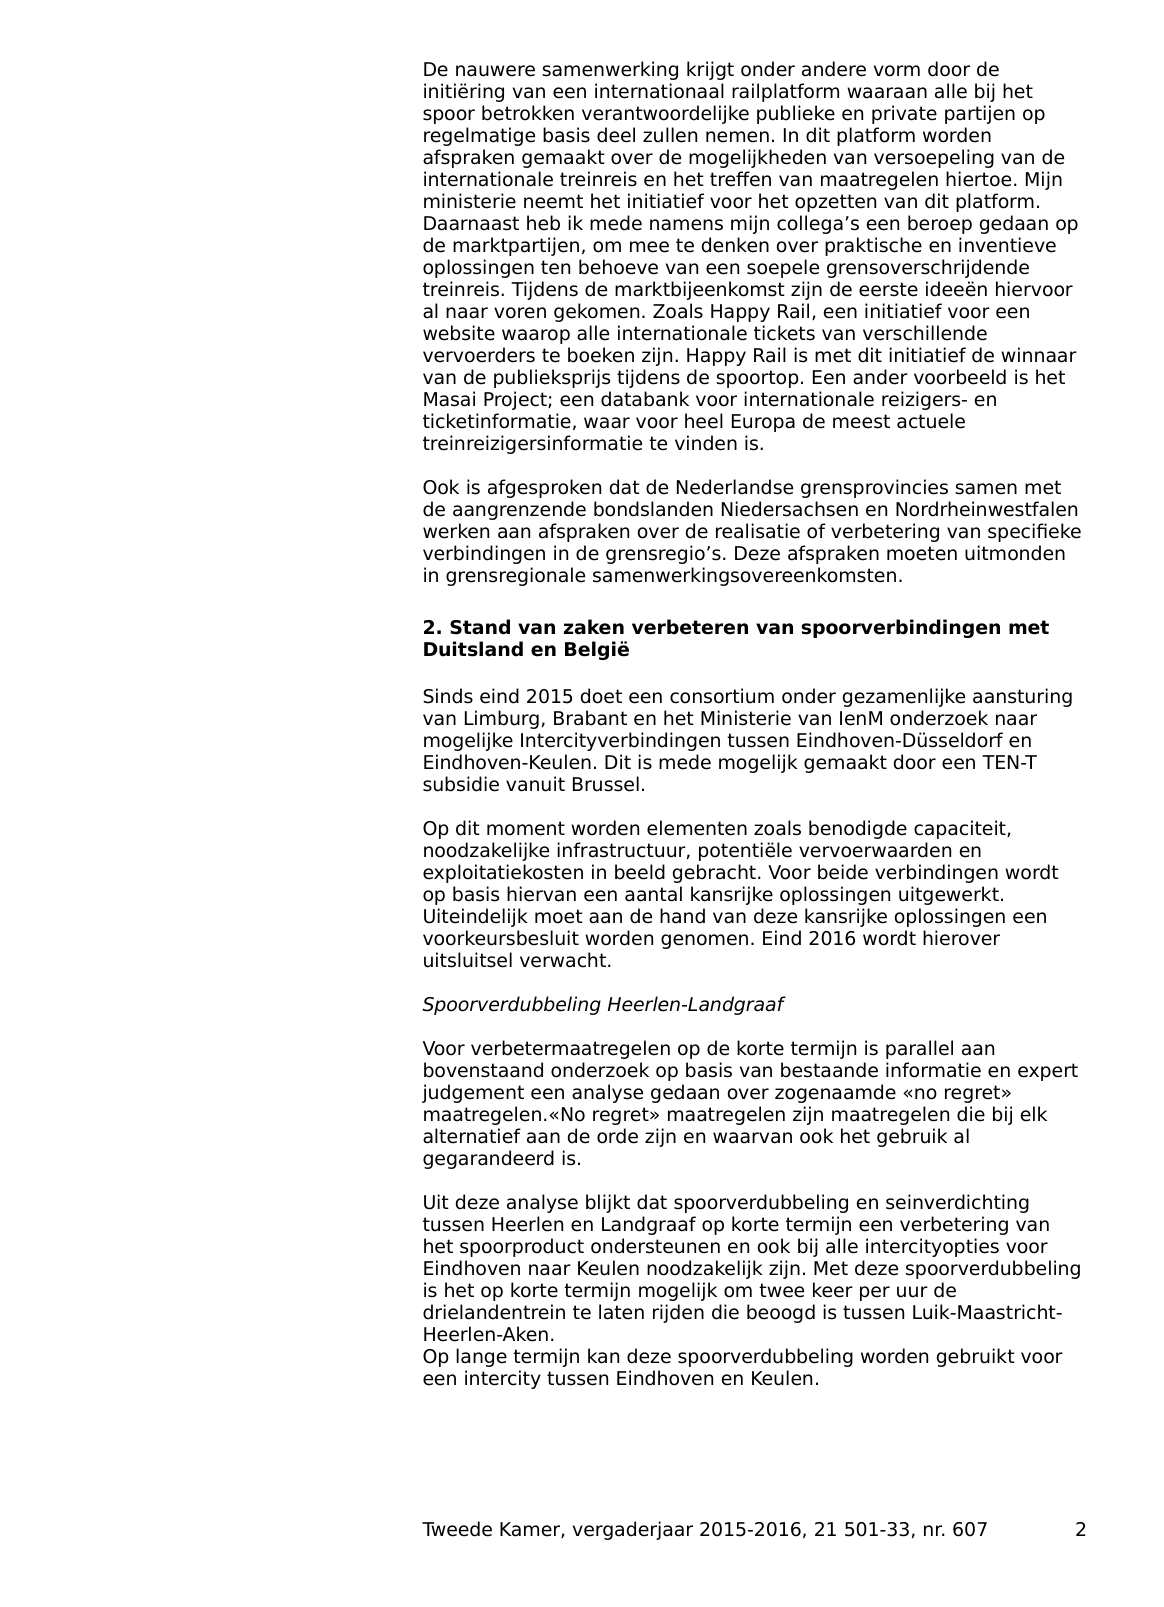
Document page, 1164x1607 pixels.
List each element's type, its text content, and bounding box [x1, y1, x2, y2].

text Sinds eind 2015 doet een consortium onder gezamenlijke aansturing van Limburg, Brabant en het Ministerie van IenM onderzoek naar mogelijke Intercityverbindingen tussen Eindhoven-Düsseldorf en Eindhoven-Keulen. Dit is mede mogelijk gemaakt door een TEN-T subsidie vanuit Brussel. [422, 686, 1087, 796]
subtitle Spoorverdubbeling Heerlen-Landgraaf [422, 994, 1087, 1016]
text Op dit moment worden elementen zoals benodigde capaciteit, noodzakelijke infrastructuur, potentiële vervoerwaarden en exploitatiekosten in beeld gebracht. Voor beide verbindingen wordt op basis hiervan een aantal kansrijke oplossingen uitgewerkt. Uiteindelijk moet aan de hand van deze kansrijke oplossingen een voorkeursbesluit worden genomen. Eind 2016 wordt hierover uitsluitsel verwacht. [422, 818, 1087, 972]
text Uit deze analyse blijkt dat spoorverdubbeling en seinverdichting tussen Heerlen en Landgraaf op korte termijn een verbetering van het spoorproduct ondersteunen en ook bij alle intercityopties voor Eindhoven naar Keulen noodzakelijk zijn. Met deze spoorverdubbeling is het op korte termijn mogelijk om twee keer per uur de drielandentrein te laten rijden die beoogd is tussen Luik-Maastricht-Heerlen-Aken. [422, 1192, 1087, 1346]
text Op lange termijn kan deze spoorverdubbeling worden gebruikt voor een intercity tussen Eindhoven en Keulen. [422, 1346, 1087, 1390]
text De nauwere samenwerking krijgt onder andere vorm door de initiëring van een internationaal railplatform waaraan alle bij het spoor betrokken verantwoordelijke publieke en private partijen op regelmatige basis deel zullen nemen. In dit platform worden afspraken gemaakt over de mogelijkheden van versoepeling van de internationale treinreis en het treffen van maatregelen hiertoe. Mijn ministerie neemt het initiatief voor het opzetten van dit platform. [422, 59, 1087, 213]
text Voor verbetermaatregelen op de korte termijn is parallel aan bovenstaand onderzoek op basis van bestaande informatie en expert judgement een analyse gedaan over zogenaamde «no regret» maatregelen.«No regret» maatregelen zijn maatregelen die bij elk alternatief aan de orde zijn en waarvan ook het gebruik al gegarandeerd is. [422, 1038, 1087, 1170]
subtitle 2. Stand van zaken verbeteren van spoorverbindingen met Duitsland en België [422, 617, 1087, 661]
text Ook is afgesproken dat de Nederlandse grensprovincies samen met de aangrenzende bondslanden Niedersachsen en Nordrheinwestfalen werken aan afspraken over de realisatie of verbetering van specifieke verbindingen in de grensregio’s. Deze afspraken moeten uitmonden in grensregionale samenwerkingsovereenkomsten. [422, 477, 1087, 587]
text Daarnaast heb ik mede namens mijn collega’s een beroep gedaan op de marktpartijen, om mee te denken over praktische en inventieve oplossingen ten behoeve van een soepele grensoverschrijdende treinreis. Tijdens de marktbijeenkomst zijn de eerste ideeën hiervoor al naar voren gekomen. Zoals Happy Rail, een initiatief voor een website waarop alle internationale tickets van verschillende vervoerders te boeken zijn. Happy Rail is met dit initiatief de winnaar van de publieksprijs tijdens de spoortop. Een ander voorbeeld is het Masai Project; een databank voor internationale reizigers- en ticketinformatie, waar voor heel Europa de meest actuele treinreizigersinformatie te vinden is. [422, 213, 1087, 455]
